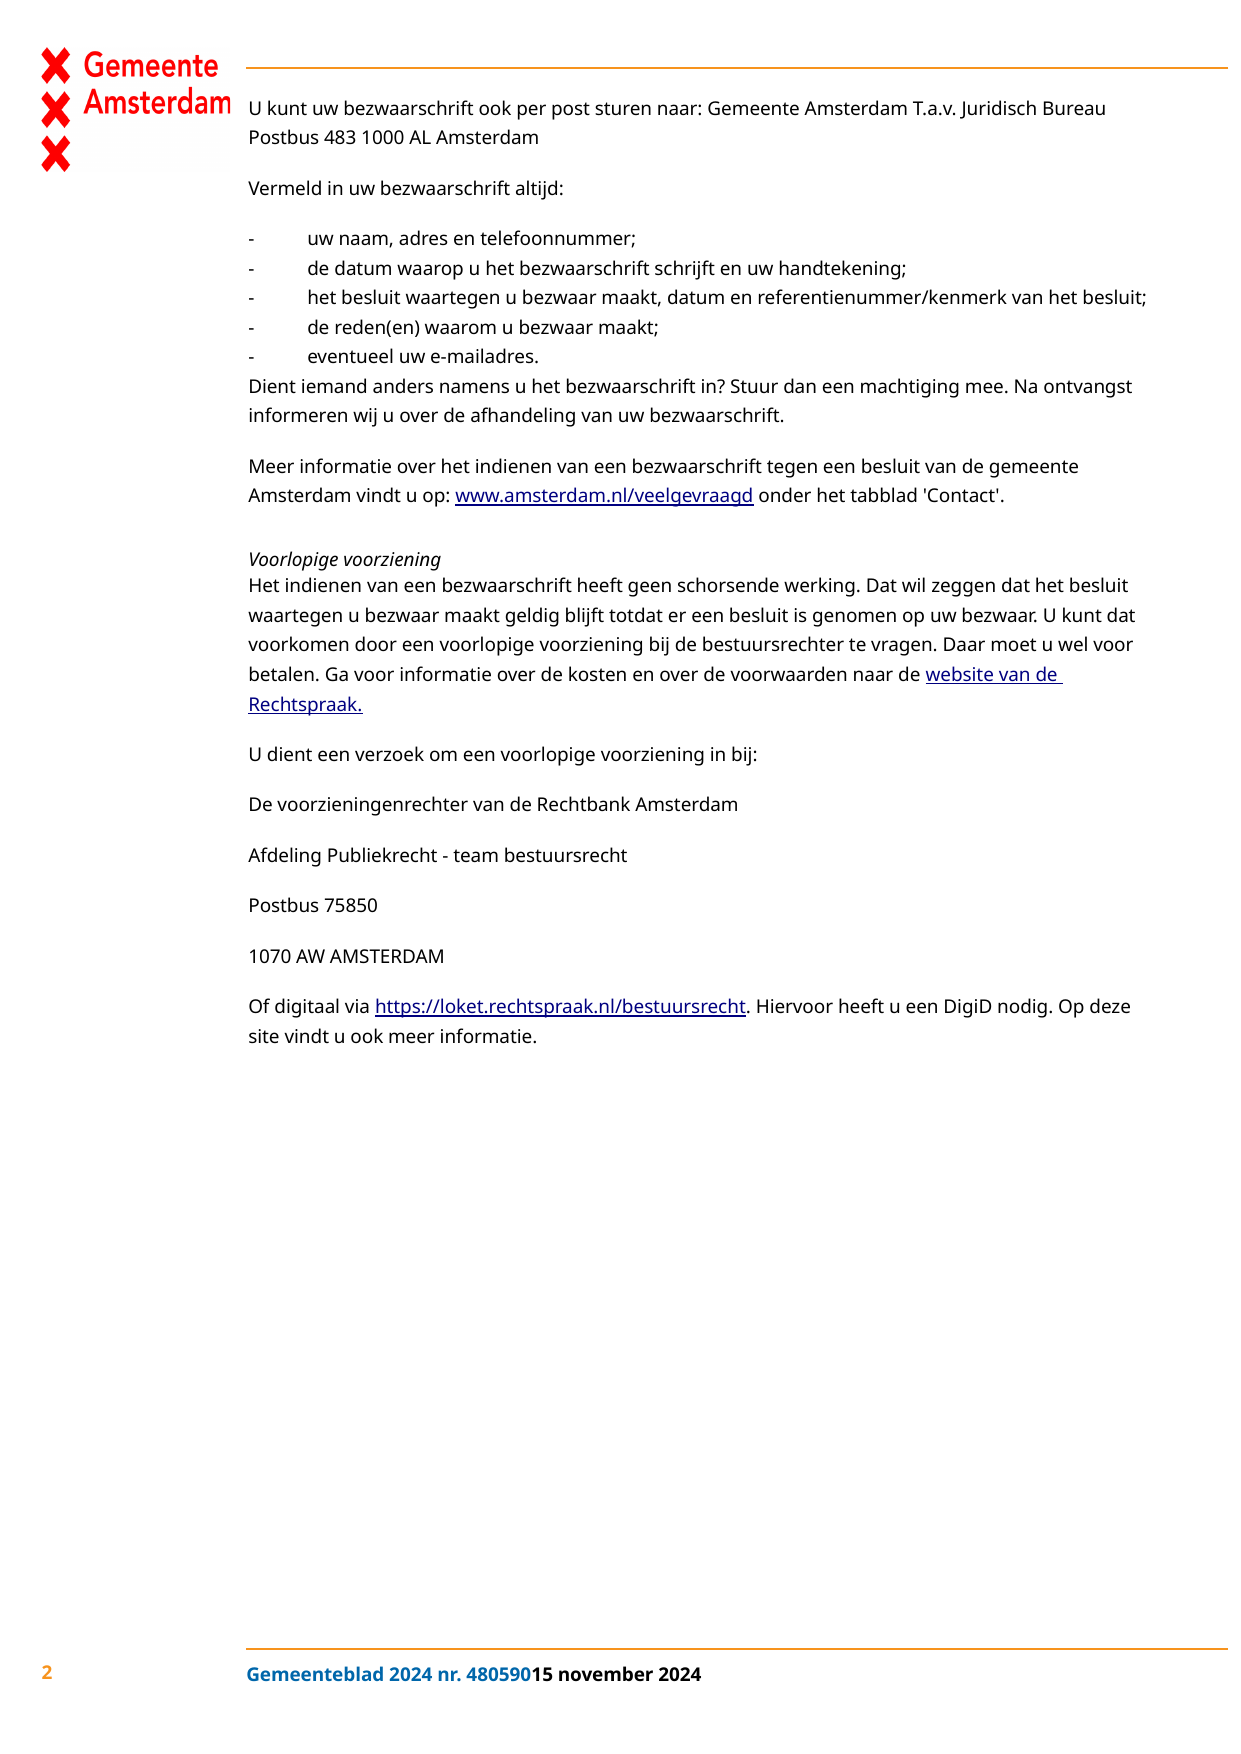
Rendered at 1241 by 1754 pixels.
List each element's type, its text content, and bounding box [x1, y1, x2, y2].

list uw naam, adres en telefoonnummer; [248, 225, 1152, 251]
list het besluit waartegen u bezwaar maakt, datum en referentienummer/kenmerk van het besluit; [248, 284, 1152, 310]
text Afdeling Publiekrecht - team bestuursrecht [248, 842, 1152, 868]
text Vermeld in uw bezwaarschrift altijd: [248, 175, 1152, 201]
text De voorzieningenrechter van de Rechtbank Amsterdam [248, 792, 1152, 817]
list de datum waarop u het bezwaarschrift schrijft en uw handtekening; [248, 255, 1152, 281]
list eventueel uw e-mailadres. [248, 343, 1152, 369]
text Of digitaal via https://loket.rechtspraak.nl/bestuursrecht. Hiervoor heeft u een DigiD nodig. Op deze site vindt u ook meer informatie. [248, 993, 1152, 1048]
list de reden(en) waarom u bezwaar maakt; [248, 314, 1152, 340]
text Meer informatie over het indienen van een bezwaarschrift tegen een besluit van de gemeente Amsterdam vindt u op: www.amsterdam.nl/veelgevraagd onder het tabblad 'Contact'. [248, 453, 1152, 508]
text Voorlopige voorziening [248, 547, 1152, 572]
text Postbus 75850 [248, 892, 1152, 918]
text Het indienen van een bezwaarschrift heeft geen schorsende werking. Dat wil zeggen dat het besluit waartegen u bezwaar maakt geldig blijft totdat er een besluit is genomen op uw bezwaar. U kunt dat voorkomen door een voorlopige voorziening bij de bestuursrechter te vragen. Daar moet u wel voor betalen. Ga voor informatie over de kosten en over de voorwaarden naar de website van de Rechtspraak. [248, 572, 1152, 716]
text 1070 AW AMSTERDAM [248, 943, 1152, 968]
text Dient iemand anders namens u het bezwaarschrift in? Stuur dan een machtiging mee. Na ontvangst informeren wij u over de afhandeling van uw bezwaarschrift. [248, 373, 1152, 428]
text U dient een verzoek om een voorlopige voorziening in bij: [248, 741, 1152, 767]
text U kunt uw bezwaarschrift ook per post sturen naar: Gemeente Amsterdam T.a.v. Juridisch Bureau Postbus 483 1000 AL Amsterdam [248, 95, 1152, 150]
picture [41, 47, 231, 172]
